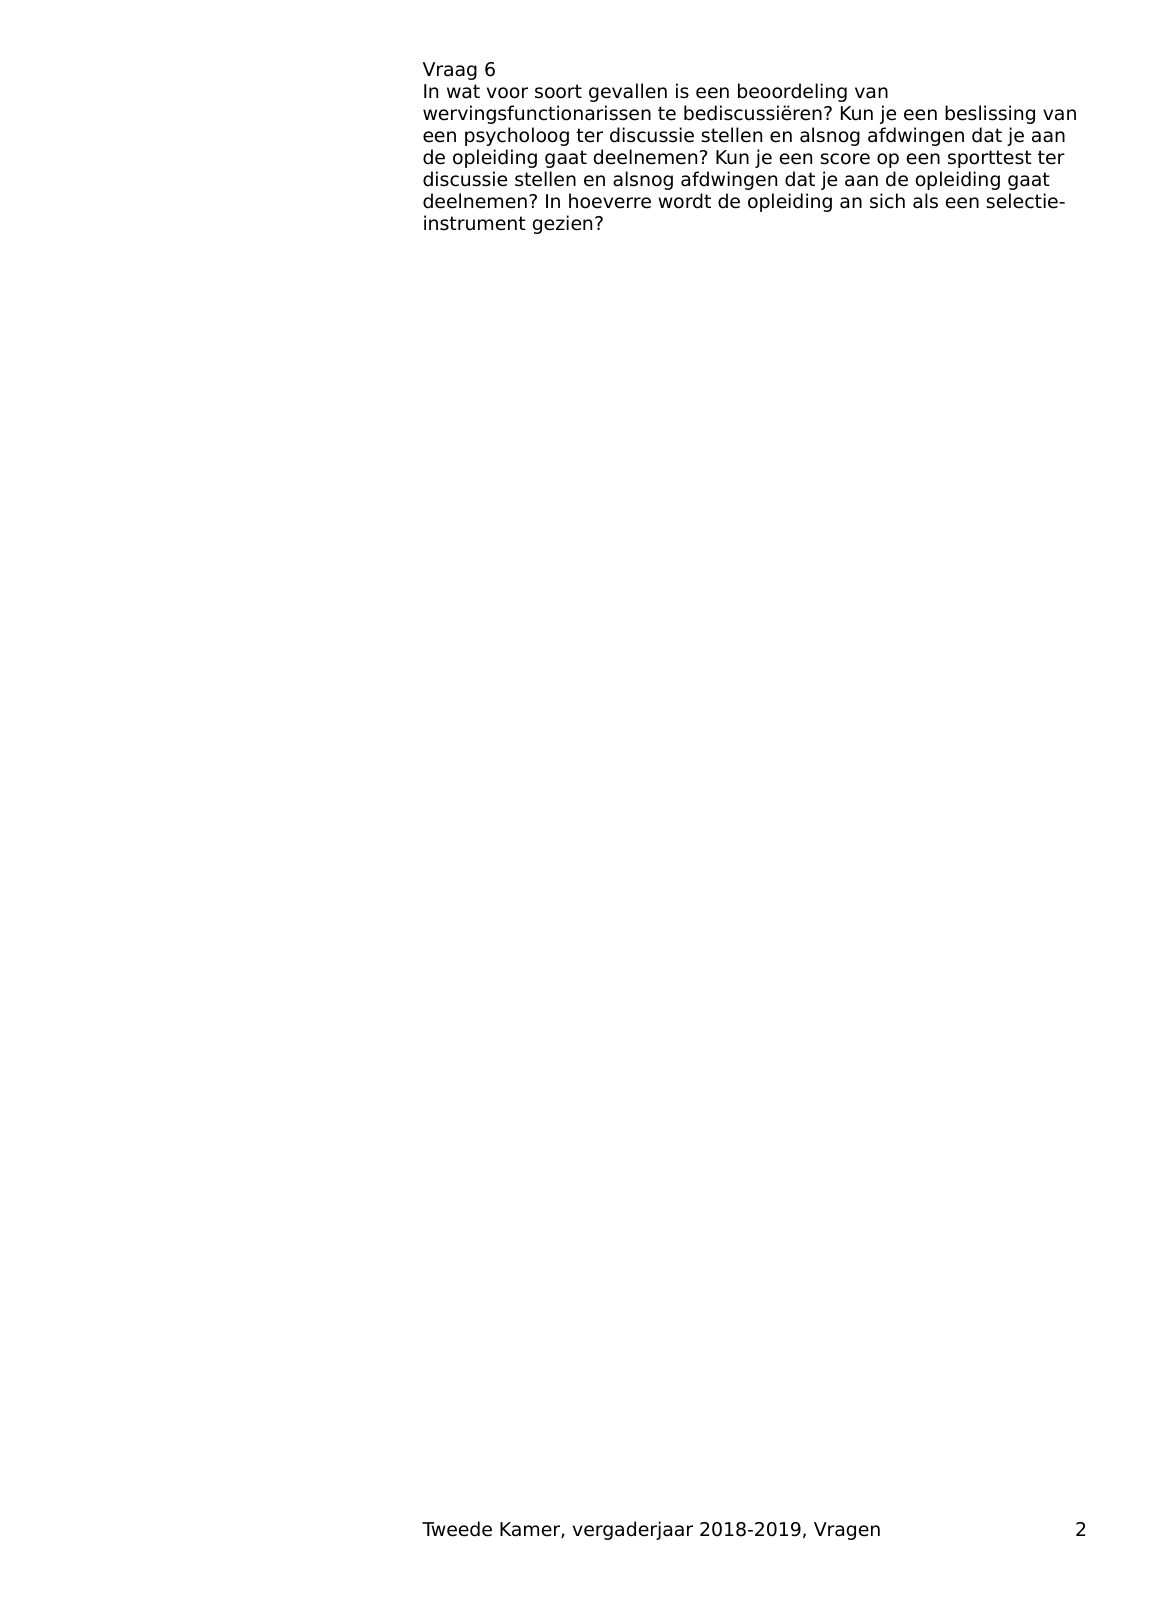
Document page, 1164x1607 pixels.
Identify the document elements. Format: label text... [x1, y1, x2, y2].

text Vraag 6 [422, 59, 1087, 81]
text In wat voor soort gevallen is een beoordeling van wervingsfunctionarissen te bediscussiëren? Kun je een beslissing van een psycholoog ter discussie stellen en alsnog afdwingen dat je aan de opleiding gaat deelnemen? Kun je een score op een sporttest ter discussie stellen en alsnog afdwingen dat je aan de opleiding gaat deelnemen? In hoeverre wordt de opleiding an sich als een selectie-instrument gezien? [422, 81, 1087, 235]
